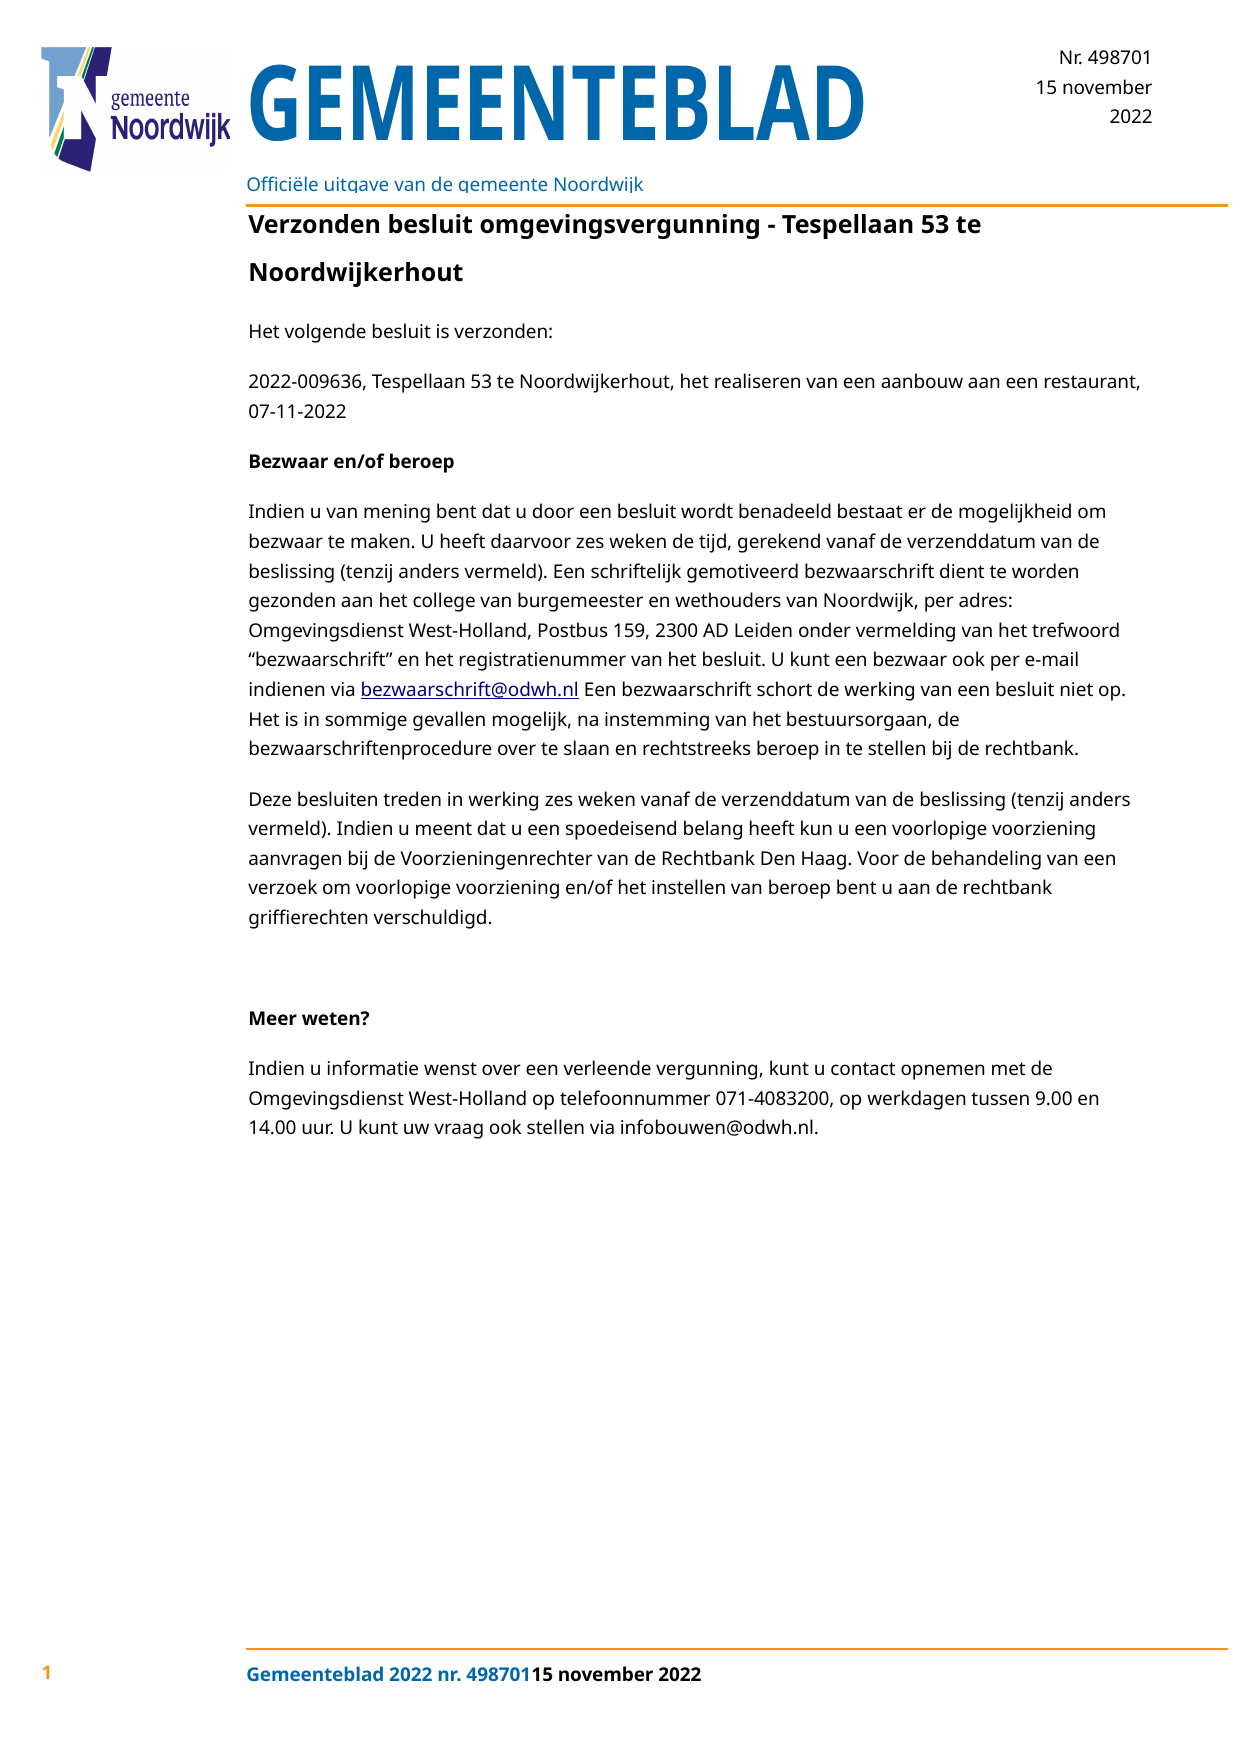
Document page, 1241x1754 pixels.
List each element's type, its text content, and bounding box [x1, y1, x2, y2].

text Bezwaar en/of beroep [248, 448, 1152, 474]
text Verzonden besluit omgevingsvergunning - Tespellaan 53 te Noordwijkerhout [248, 207, 1152, 288]
text Indien u informatie wenst over een verleende vergunning, kunt u contact opnemen met de Omgevingsdienst West-Holland op telefoonnummer 071-4083200, op werkdagen tussen 9.00 en 14.00 uur. U kunt uw vraag ook stellen via infobouwen@odwh.nl. [248, 1055, 1152, 1140]
text 2022-009636, Tespellaan 53 te Noordwijkerhout, het realiseren van een aanbouw aan een restaurant, 07-11-2022 [248, 368, 1152, 424]
text Meer weten? [248, 1005, 1152, 1031]
text Indien u van mening bent dat u door een besluit wordt benadeeld bestaat er de mogelijkheid om bezwaar te maken. U heeft daarvoor zes weken de tijd, gerekend vanaf de verzenddatum van de beslissing (tenzij anders vermeld). Een schriftelijk gemotiveerd bezwaarschrift dient te worden gezonden aan het college van burgemeester en wethouders van Noordwijk, per adres: Omgevingsdienst West-Holland, Postbus 159, 2300 AD Leiden onder vermelding van het trefwoord “bezwaarschrift” en het registratienummer van het besluit. U kunt een bezwaar ook per e-mail indienen via bezwaarschrift@odwh.nl Een bezwaarschrift schort de werking van een besluit niet op. Het is in sommige gevallen mogelijk, na instemming van het bestuursorgaan, de bezwaarschriftenprocedure over te slaan en rechtstreeks beroep in te stellen bij de rechtbank. [248, 499, 1152, 761]
text Het volgende besluit is verzonden: [248, 318, 1152, 344]
picture [41, 47, 231, 172]
text Deze besluiten treden in werking zes weken vanaf de verzenddatum van de beslissing (tenzij anders vermeld). Indien u meent dat u een spoedeisend belang heeft kun u een voorlopige voorziening aanvragen bij de Voorzieningenrechter van de Rechtbank Den Haag. Voor de behandeling van een verzoek om voorlopige voorziening en/of het instellen van beroep bent u aan de rechtbank griffierechten verschuldigd. [248, 786, 1152, 930]
